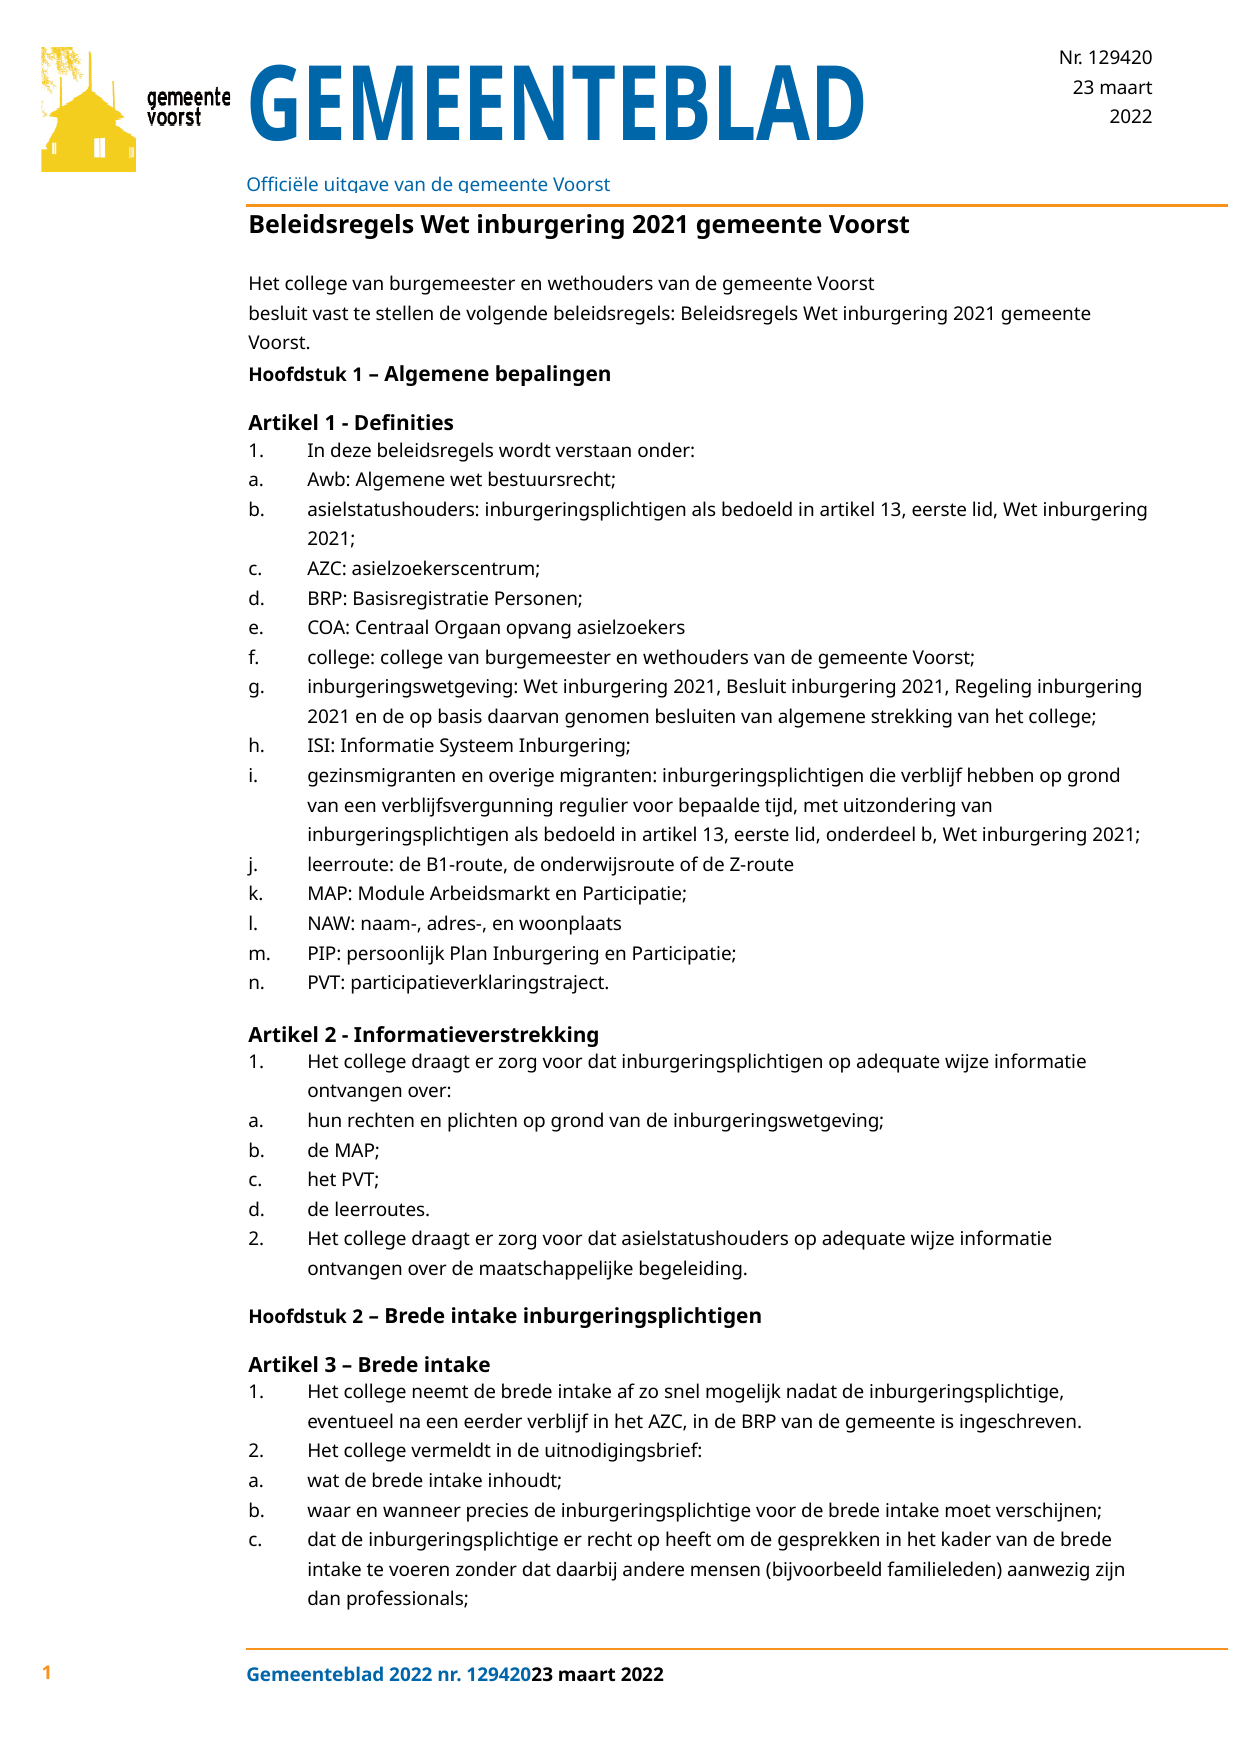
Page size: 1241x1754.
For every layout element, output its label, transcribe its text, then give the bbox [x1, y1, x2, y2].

text Beleidsregels Wet inburgering 2021 gemeente Voorst [248, 207, 1152, 241]
list de leerroutes. [248, 1196, 1152, 1222]
list Awb: Algemene wet bestuursrecht; [248, 466, 1152, 492]
text Het college van burgemeester en wethouders van de gemeente Voorst [248, 270, 1152, 296]
list AZC: asielzoekerscentrum; [248, 555, 1152, 581]
list ISI: Informatie Systeem Inburgering; [248, 733, 1152, 758]
list asielstatushouders: inburgeringsplichtigen als bedoeld in artikel 13, eerste lid, Wet inburgering 2021; [248, 496, 1152, 551]
list de MAP; [248, 1137, 1152, 1163]
text Artikel 3 – Brede intake [248, 1350, 1152, 1378]
text Artikel 1 - Definities [248, 408, 1152, 437]
text Hoofdstuk 1 – Algemene bepalingen [248, 359, 1152, 387]
list Het college vermeldt in de uitnodigingsbrief: [248, 1438, 1152, 1463]
list dat de inburgeringsplichtige er recht op heeft om de gesprekken in het kader van de brede intake te voeren zonder dat daarbij andere mensen (bijvoorbeeld familieleden) aanwezig zijn dan professionals; [248, 1526, 1152, 1611]
list gezinsmigranten en overige migranten: inburgeringsplichtigen die verblijf hebben op grond van een verblijfsvergunning regulier voor bepaalde tijd, met uitzondering van inburgeringsplichtigen als bedoeld in artikel 13, eerste lid, onderdeel b, Wet inburgering 2021; [248, 762, 1152, 847]
list college: college van burgemeester en wethouders van de gemeente Voorst; [248, 644, 1152, 669]
list MAP: Module Arbeidsmarkt en Participatie; [248, 881, 1152, 906]
list Het college draagt er zorg voor dat inburgeringsplichtigen op adequate wijze informatie ontvangen over: [248, 1048, 1152, 1103]
list inburgeringswetgeving: Wet inburgering 2021, Besluit inburgering 2021, Regeling inburgering 2021 en de op basis daarvan genomen besluiten van algemene strekking van het college; [248, 673, 1152, 729]
list waar en wanneer precies de inburgeringsplichtige voor de brede intake moet verschijnen; [248, 1497, 1152, 1523]
list PIP: persoonlijk Plan Inburgering en Participatie; [248, 940, 1152, 965]
list NAW: naam-, adres-, en woonplaats [248, 910, 1152, 936]
list COA: Centraal Orgaan opvang asielzoekers [248, 614, 1152, 640]
list BRP: Basisregistratie Personen; [248, 585, 1152, 610]
text Artikel 2 - Informatieverstrekking [248, 1020, 1152, 1048]
list leerroute: de B1-route, de onderwijsroute of de Z-route [248, 851, 1152, 877]
text besluit vast te stellen de volgende beleidsregels: Beleidsregels Wet inburgering 2021 gemeente Voorst. [248, 300, 1152, 355]
list wat de brede intake inhoudt; [248, 1467, 1152, 1493]
list Het college neemt de brede intake af zo snel mogelijk nadat de inburgeringsplichtige, eventueel na een eerder verblijf in het AZC, in de BRP van de gemeente is ingeschreven. [248, 1378, 1152, 1434]
text Hoofdstuk 2 – Brede intake inburgeringsplichtigen [248, 1301, 1152, 1329]
list Het college draagt er zorg voor dat asielstatushouders op adequate wijze informatie ontvangen over de maatschappelijke begeleiding. [248, 1226, 1152, 1281]
list In deze beleidsregels wordt verstaan onder: [248, 437, 1152, 462]
list hun rechten en plichten op grond van de inburgeringswetgeving; [248, 1107, 1152, 1133]
picture [41, 47, 231, 172]
list het PVT; [248, 1166, 1152, 1192]
list PVT: participatieverklaringstraject. [248, 969, 1152, 995]
